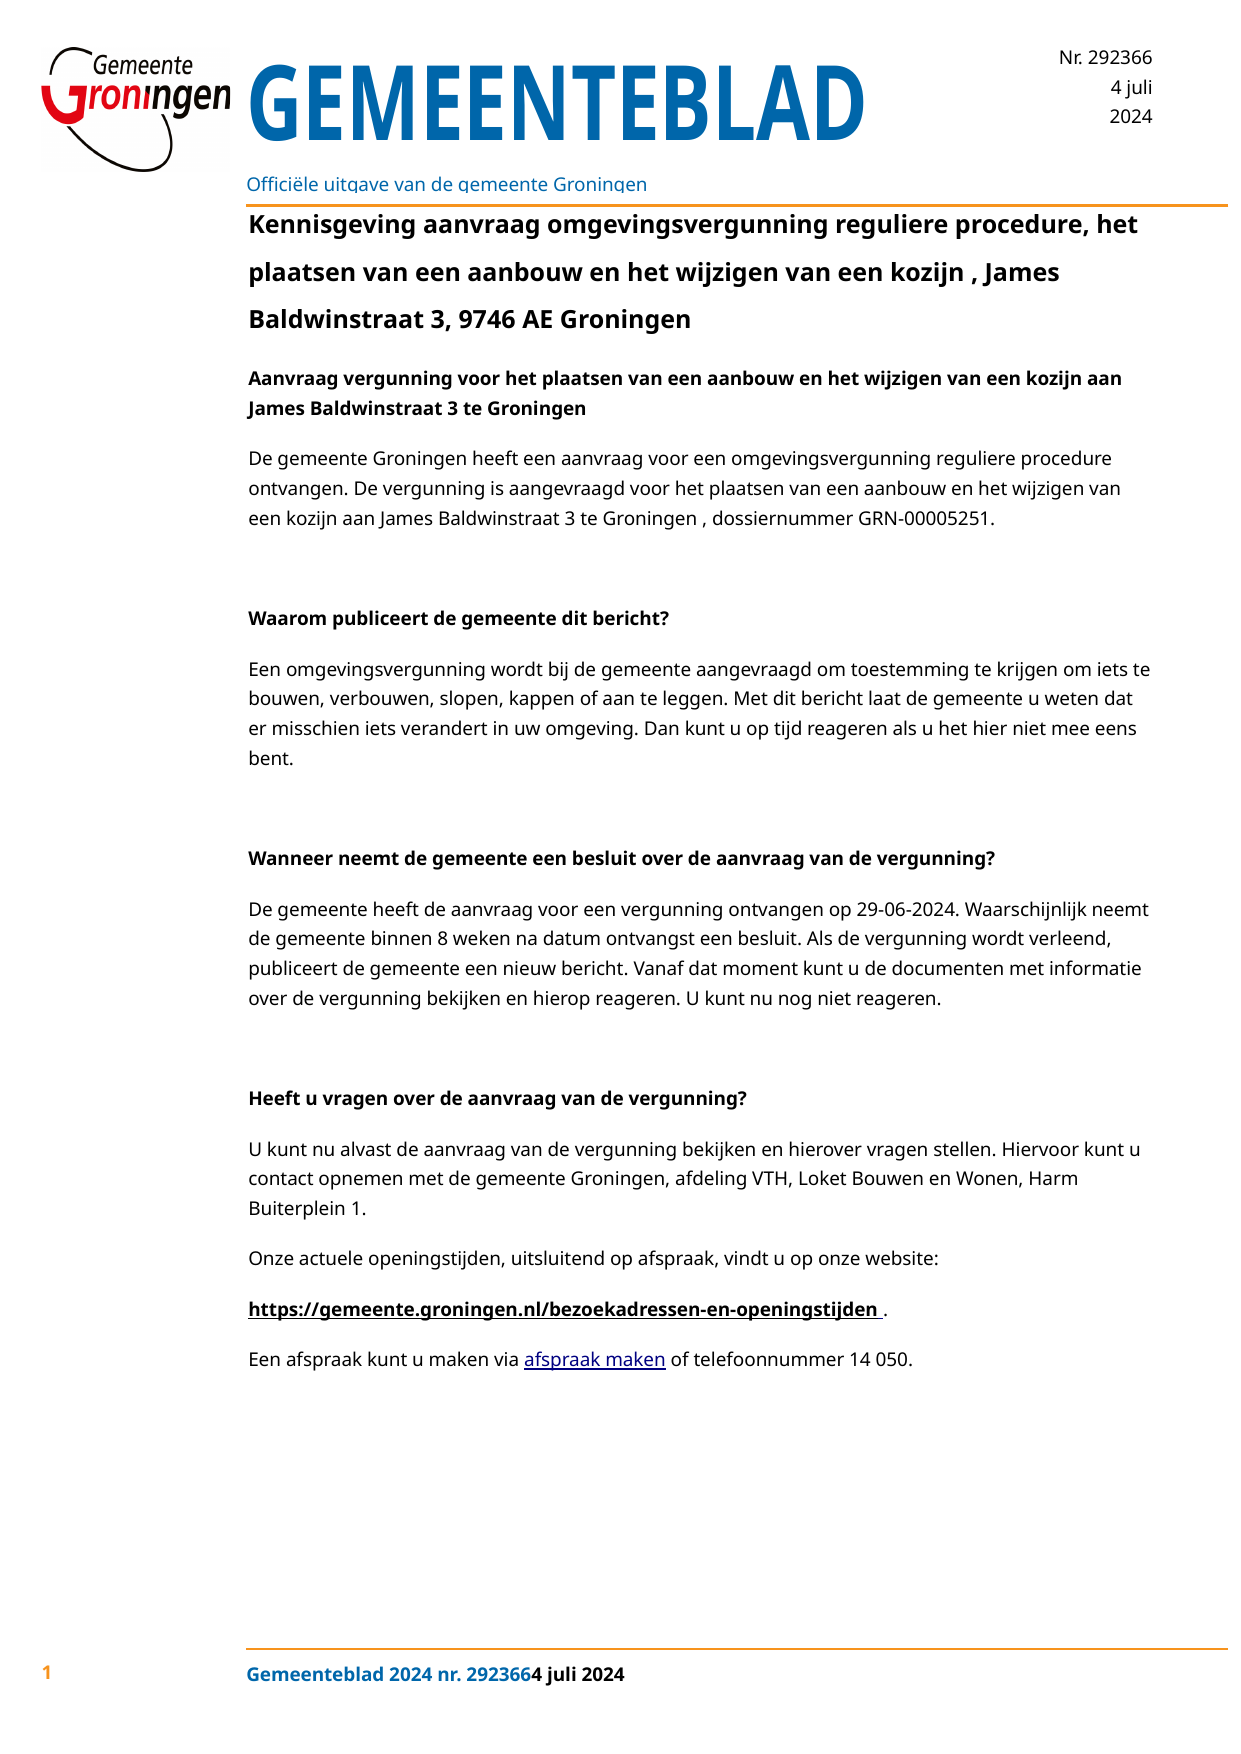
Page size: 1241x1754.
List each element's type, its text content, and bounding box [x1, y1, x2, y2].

text De gemeente Groningen heeft een aanvraag voor een omgevingsvergunning reguliere procedure ontvangen. De vergunning is aangevraagd voor het plaatsen van een aanbouw en het wijzigen van een kozijn aan James Baldwinstraat 3 te Groningen , dossiernummer GRN-00005251. [248, 446, 1152, 530]
text Aanvraag vergunning voor het plaatsen van een aanbouw en het wijzigen van een kozijn aan James Baldwinstraat 3 te Groningen [248, 366, 1152, 421]
text Een afspraak kunt u maken via afspraak maken of telefoonnummer 14 050. [248, 1346, 1152, 1372]
text Wanneer neemt de gemeente een besluit over de aanvraag van de vergunning? [248, 846, 1152, 871]
text Een omgevingsvergunning wordt bij de gemeente aangevraagd om toestemming te krijgen om iets te bouwen, verbouwen, slopen, kappen of aan te leggen. Met dit bericht laat de gemeente u weten dat er misschien iets verandert in uw omgeving. Dan kunt u op tijd reageren als u het hier niet mee eens bent. [248, 656, 1152, 770]
text https://gemeente.groningen.nl/bezoekadressen-en-openingstijden . [248, 1296, 1152, 1322]
text Heeft u vragen over de aanvraag van de vergunning? [248, 1086, 1152, 1111]
text Onze actuele openingstijden, uitsluitend op afspraak, vindt u op onze website: [248, 1246, 1152, 1271]
text Kennisgeving aanvraag omgevingsvergunning reguliere procedure, het plaatsen van een aanbouw en het wijzigen van een kozijn , James Baldwinstraat 3, 9746 AE Groningen [248, 207, 1152, 336]
text U kunt nu alvast de aanvraag van de vergunning bekijken en hierover vragen stellen. Hiervoor kunt u contact opnemen met de gemeente Groningen, afdeling VTH, Loket Bouwen en Wonen, Harm Buiterplein 1. [248, 1136, 1152, 1221]
text Waarom publiceert de gemeente dit bericht? [248, 606, 1152, 631]
picture [41, 47, 231, 172]
text De gemeente heeft de aanvraag voor een vergunning ontvangen op 29-06-2024. Waarschijnlijk neemt de gemeente binnen 8 weken na datum ontvangst een besluit. Als de vergunning wordt verleend, publiceert de gemeente een nieuw bericht. Vanaf dat moment kunt u de documenten met informatie over de vergunning bekijken en hierop reageren. U kunt nu nog niet reageren. [248, 896, 1152, 1010]
